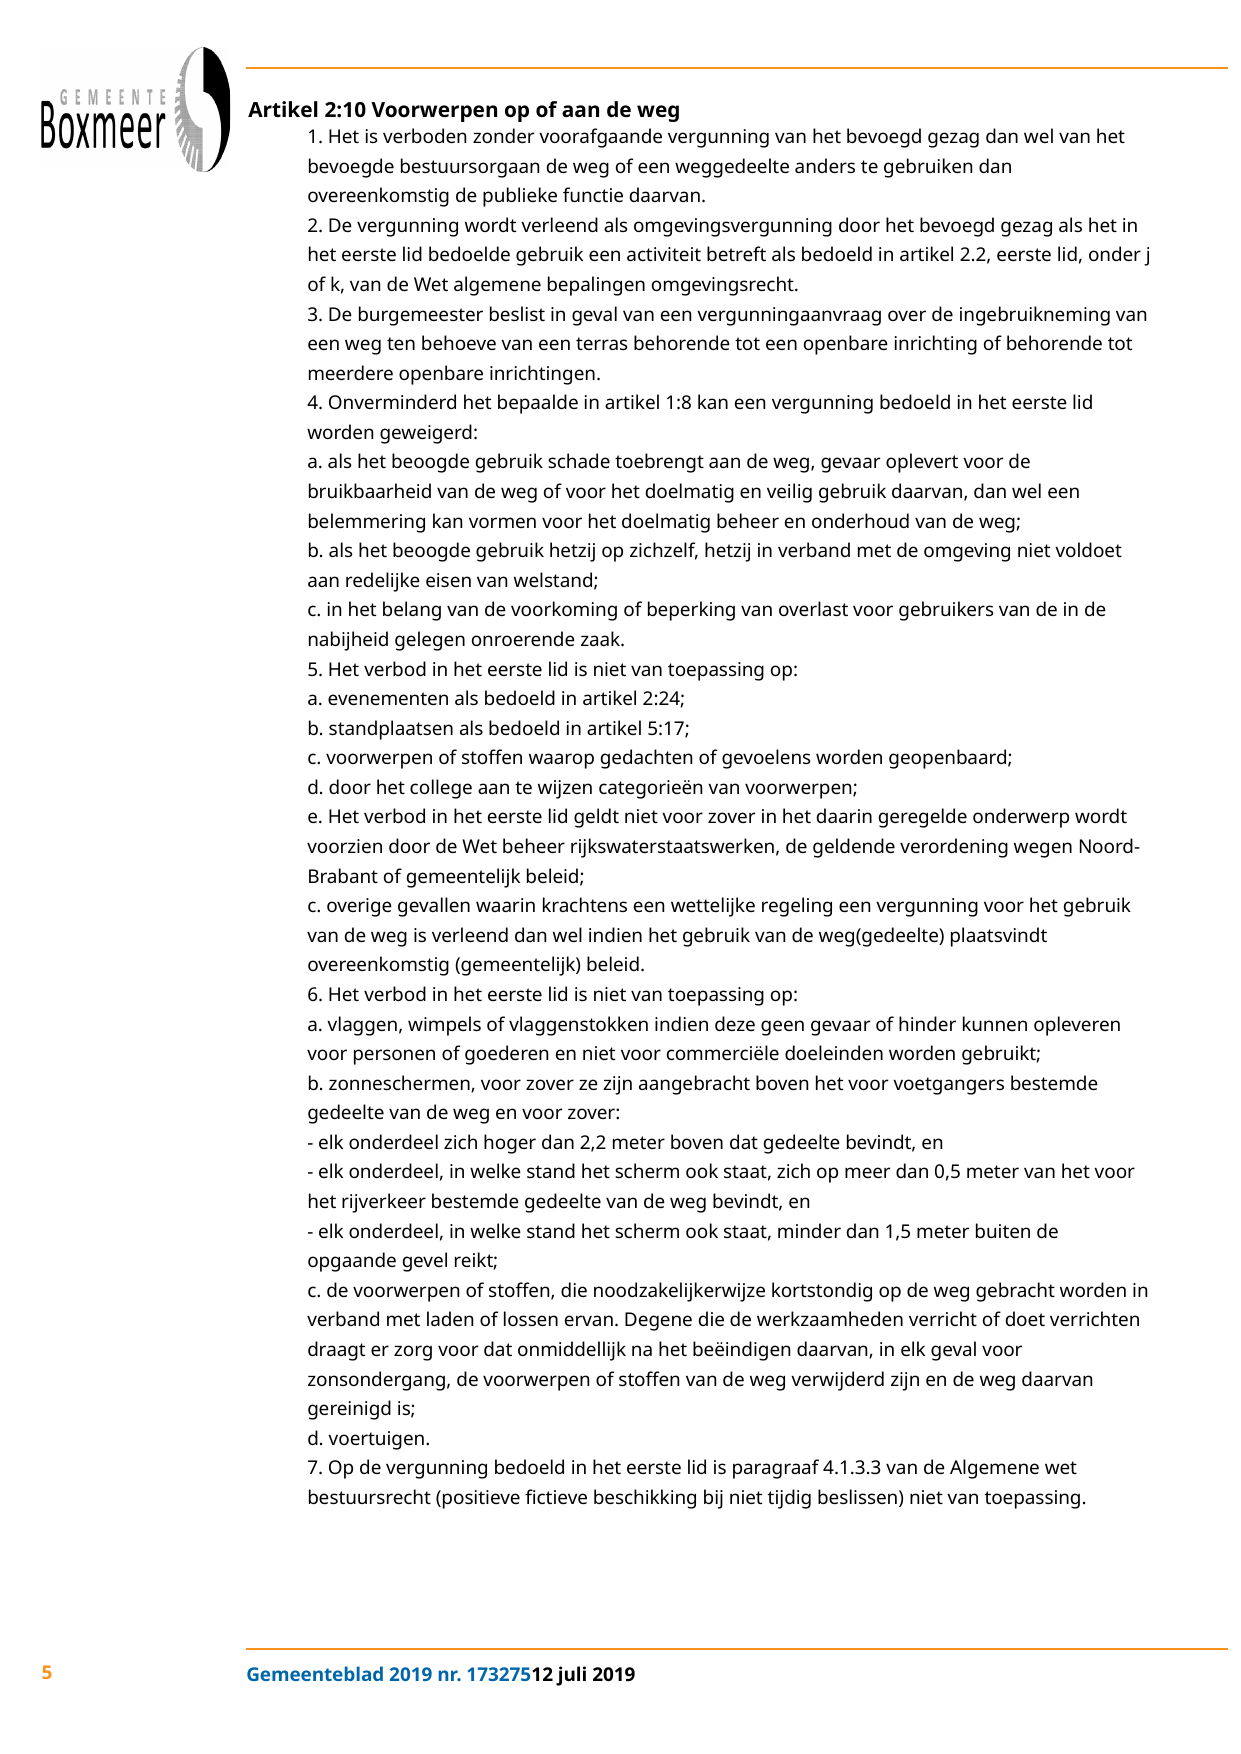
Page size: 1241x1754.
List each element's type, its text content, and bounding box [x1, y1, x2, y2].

list b. als het beoogde gebruik hetzij op zichzelf, hetzij in verband met de omgeving niet voldoet aan redelijke eisen van welstand; [248, 537, 1152, 593]
list - elk onderdeel, in welke stand het scherm ook staat, zich op meer dan 0,5 meter van het voor het rijverkeer bestemde gedeelte van de weg bevindt, en [248, 1159, 1152, 1214]
list d. voertuigen. [248, 1425, 1152, 1451]
list c. de voorwerpen of stoffen, die noodzakelijkerwijze kortstondig op de weg gebracht worden in verband met laden of lossen ervan. Degene die de werkzaamheden verricht of doet verrichten draagt er zorg voor dat onmiddellijk na het beëindigen daarvan, in elk geval voor zonsondergang, de voorwerpen of stoffen van de weg verwijderd zijn en de weg daarvan gereinigd is; [248, 1277, 1152, 1421]
list a. evenementen als bedoeld in artikel 2:24; [248, 685, 1152, 711]
list 1. Het is verboden zonder voorafgaande vergunning van het bevoegd gezag dan wel van het bevoegde bestuursorgaan de weg of een weggedeelte anders te gebruiken dan overeenkomstig de publieke functie daarvan. [248, 123, 1152, 208]
text Artikel 2:10 Voorwerpen op of aan de weg [248, 95, 1152, 123]
list c. voorwerpen of stoffen waarop gedachten of gevoelens worden geopenbaard; [248, 744, 1152, 770]
list a. als het beoogde gebruik schade toebrengt aan de weg, gevaar oplevert voor de bruikbaarheid van de weg of voor het doelmatig en veilig gebruik daarvan, dan wel een belemmering kan vormen voor het doelmatig beheer en onderhoud van de weg; [248, 449, 1152, 533]
list b. zonneschermen, voor zover ze zijn aangebracht boven het voor voetgangers bestemde gedeelte van de weg en voor zover: [248, 1070, 1152, 1125]
list c. overige gevallen waarin krachtens een wettelijke regeling een vergunning voor het gebruik van de weg is verleend dan wel indien het gebruik van de weg(gedeelte) plaatsvindt overeenkomstig (gemeentelijk) beleid. [248, 892, 1152, 977]
list d. door het college aan te wijzen categorieën van voorwerpen; [248, 774, 1152, 800]
list 7. Op de vergunning bedoeld in het eerste lid is paragraaf 4.1.3.3 van de Algemene wet bestuursrecht (positieve fictieve beschikking bij niet tijdig beslissen) niet van toepassing. [248, 1454, 1152, 1510]
list b. standplaatsen als bedoeld in artikel 5:17; [248, 715, 1152, 741]
list 4. Onverminderd het bepaalde in artikel 1:8 kan een vergunning bedoeld in het eerste lid worden geweigerd: [248, 389, 1152, 445]
list - elk onderdeel zich hoger dan 2,2 meter boven dat gedeelte bevindt, en [248, 1129, 1152, 1155]
list 2. De vergunning wordt verleend als omgevingsvergunning door het bevoegd gezag als het in het eerste lid bedoelde gebruik een activiteit betreft als bedoeld in artikel 2.2, eerste lid, onder j of k, van de Wet algemene bepalingen omgevingsrecht. [248, 212, 1152, 297]
list 5. Het verbod in het eerste lid is niet van toepassing op: [248, 656, 1152, 681]
list - elk onderdeel, in welke stand het scherm ook staat, minder dan 1,5 meter buiten de opgaande gevel reikt; [248, 1218, 1152, 1273]
list e. Het verbod in het eerste lid geldt niet voor zover in het daarin geregelde onderwerp wordt voorzien door de Wet beheer rijkswaterstaatswerken, de geldende verordening wegen Noord-Brabant of gemeentelijk beleid; [248, 804, 1152, 888]
list a. vlaggen, wimpels of vlaggenstokken indien deze geen gevaar of hinder kunnen opleveren voor personen of goederen en niet voor commerciële doeleinden worden gebruikt; [248, 1011, 1152, 1066]
list 6. Het verbod in het eerste lid is niet van toepassing op: [248, 981, 1152, 1007]
list c. in het belang van de voorkoming of beperking van overlast voor gebruikers van de in de nabijheid gelegen onroerende zaak. [248, 597, 1152, 652]
list 3. De burgemeester beslist in geval van een vergunningaanvraag over de ingebruikneming van een weg ten behoeve van een terras behorende tot een openbare inrichting of behorende tot meerdere openbare inrichtingen. [248, 301, 1152, 386]
picture [41, 47, 231, 172]
